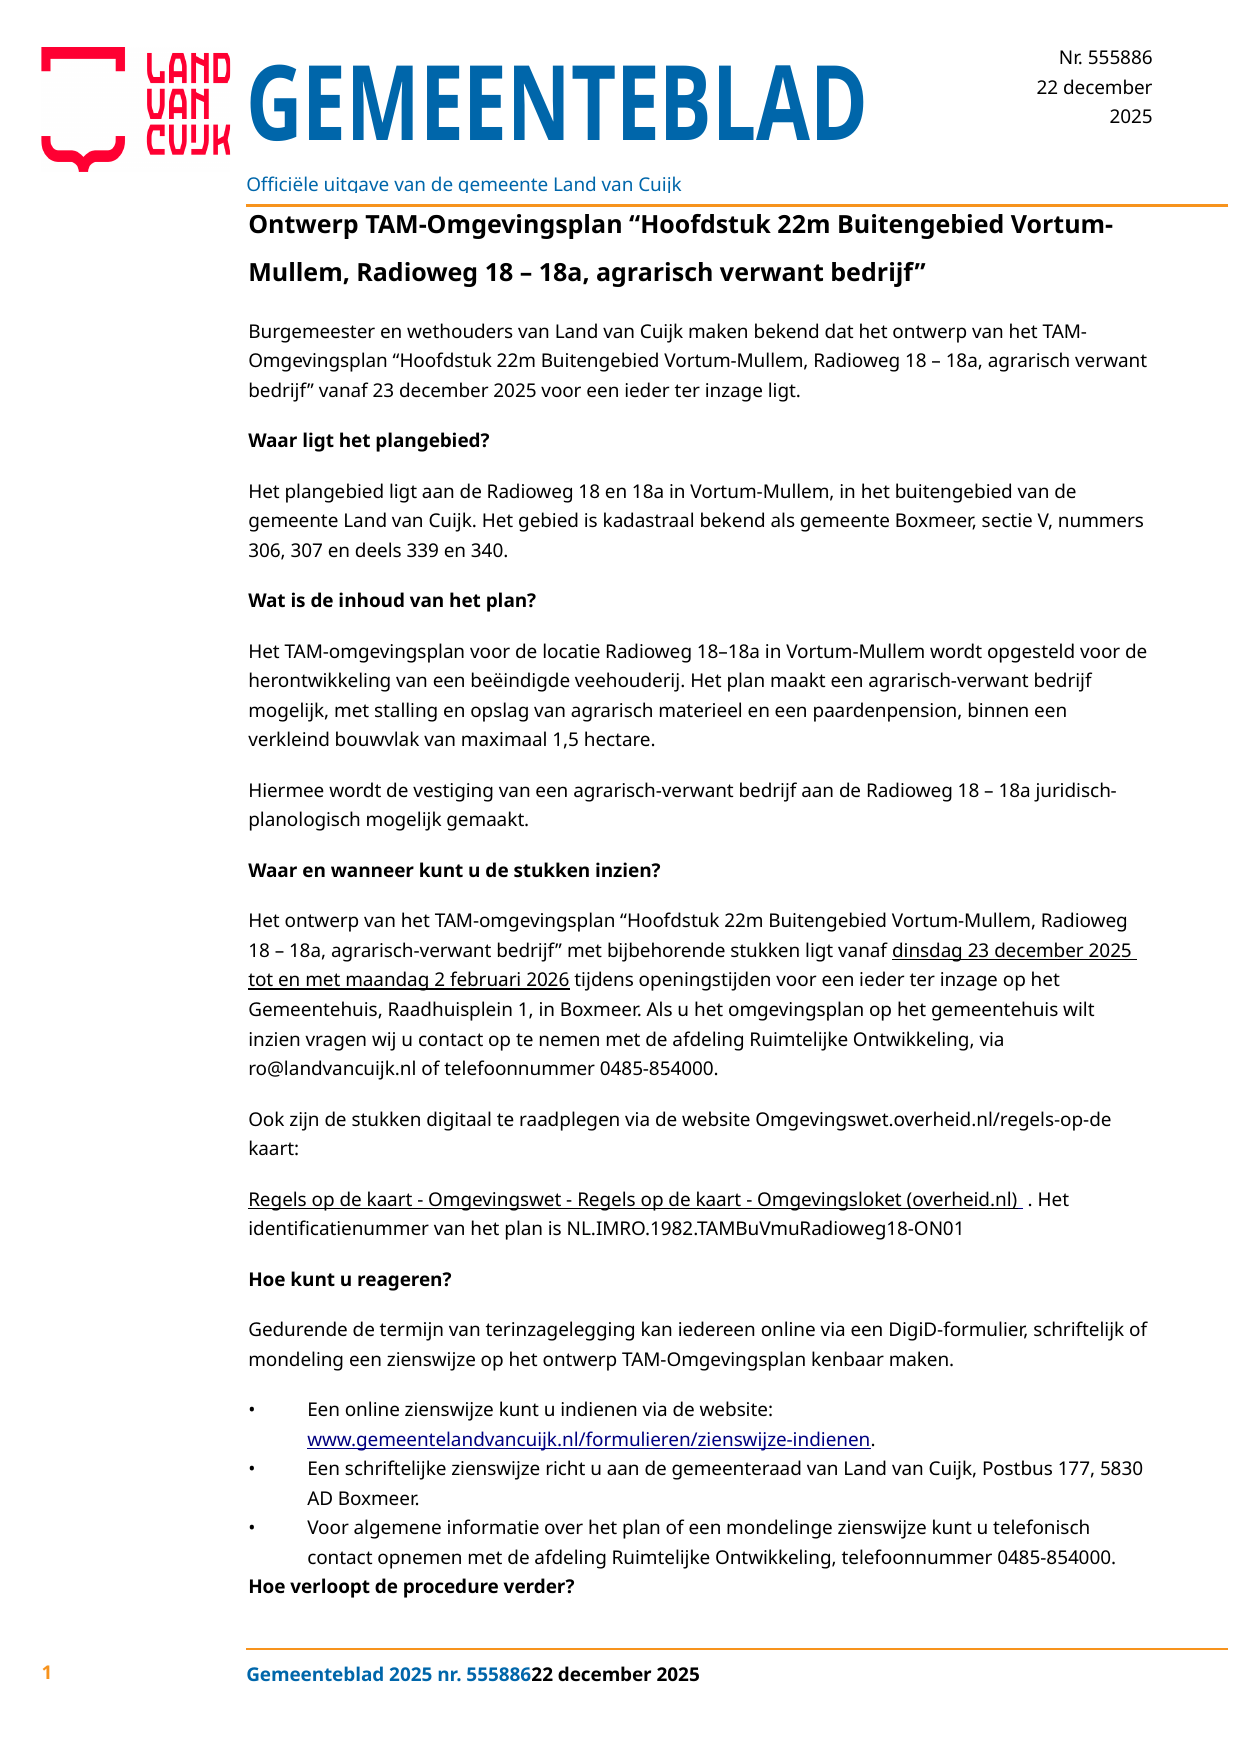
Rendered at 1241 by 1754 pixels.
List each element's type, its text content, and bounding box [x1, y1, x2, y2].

text Burgemeester en wethouders van Land van Cuijk maken bekend dat het ontwerp van het TAM-Omgevingsplan “Hoofdstuk 22m Buitengebied Vortum-Mullem, Radioweg 18 – 18a, agrarisch verwant bedrijf” vanaf 23 december 2025 voor een ieder ter inzage ligt. [248, 318, 1152, 403]
text Wat is de inhoud van het plan? [248, 587, 1152, 613]
text Het ontwerp van het TAM-omgevingsplan “Hoofdstuk 22m Buitengebied Vortum-Mullem, Radioweg 18 – 18a, agrarisch-verwant bedrijf” met bijbehorende stukken ligt vanaf dinsdag 23 december 2025 tot en met maandag 2 februari 2026 tijdens openingstijden voor een ieder ter inzage op het Gemeentehuis, Raadhuisplein 1, in Boxmeer. Als u het omgevingsplan op het gemeentehuis wilt inzien vragen wij u contact op te nemen met de afdeling Ruimtelijke Ontwikkeling, via ro@landvancuijk.nl of telefoonnummer 0485-854000. [248, 907, 1152, 1081]
text Hoe verloopt de procedure verder? [248, 1574, 1152, 1599]
text Het plangebied ligt aan de Radioweg 18 en 18a in Vortum-Mullem, in het buitengebied van de gemeente Land van Cuijk. Het gebied is kadastraal bekend als gemeente Boxmeer, sectie V, nummers 306, 307 en deels 339 en 340. [248, 478, 1152, 563]
text Hoe kunt u reageren? [248, 1266, 1152, 1292]
list Voor algemene informatie over het plan of een mondelinge zienswijze kunt u telefonisch contact opnemen met de afdeling Ruimtelijke Ontwikkeling, telefoonnummer 0485-854000. [248, 1514, 1152, 1570]
text Waar ligt het plangebied? [248, 427, 1152, 453]
picture [41, 47, 231, 172]
list Een schriftelijke zienswijze richt u aan de gemeenteraad van Land van Cuijk, Postbus 177, 5830 AD Boxmeer. [248, 1455, 1152, 1511]
text Gedurende de termijn van terinzagelegging kan iedereen online via een DigiD-formulier, schriftelijk of mondeling een zienswijze op het ontwerp TAM-Omgevingsplan kenbaar maken. [248, 1316, 1152, 1372]
text Hiermee wordt de vestiging van een agrarisch-verwant bedrijf aan de Radioweg 18 – 18a juridisch-planologisch mogelijk gemaakt. [248, 777, 1152, 832]
list Een online zienswijze kunt u indienen via de website: www.gemeentelandvancuijk.nl/formulieren/zienswijze-indienen. [248, 1396, 1152, 1452]
text Regels op de kaart - Omgevingswet - Regels op de kaart - Omgevingsloket (overheid.nl) . Het identificatienummer van het plan is NL.IMRO.1982.TAMBuVmuRadioweg18-ON01 [248, 1186, 1152, 1241]
text Ontwerp TAM-Omgevingsplan “Hoofdstuk 22m Buitengebied Vortum-Mullem, Radioweg 18 – 18a, agrarisch verwant bedrijf” [248, 207, 1152, 288]
text Het TAM-omgevingsplan voor de locatie Radioweg 18–18a in Vortum-Mullem wordt opgesteld voor de herontwikkeling van een beëindigde veehouderij. Het plan maakt een agrarisch-verwant bedrijf mogelijk, met stalling en opslag van agrarisch materieel en een paardenpension, binnen een verkleind bouwvlak van maximaal 1,5 hectare. [248, 638, 1152, 752]
text Ook zijn de stukken digitaal te raadplegen via de website Omgevingswet.overheid.nl/regels-op-de kaart: [248, 1106, 1152, 1161]
text Waar en wanneer kunt u de stukken inzien? [248, 857, 1152, 883]
